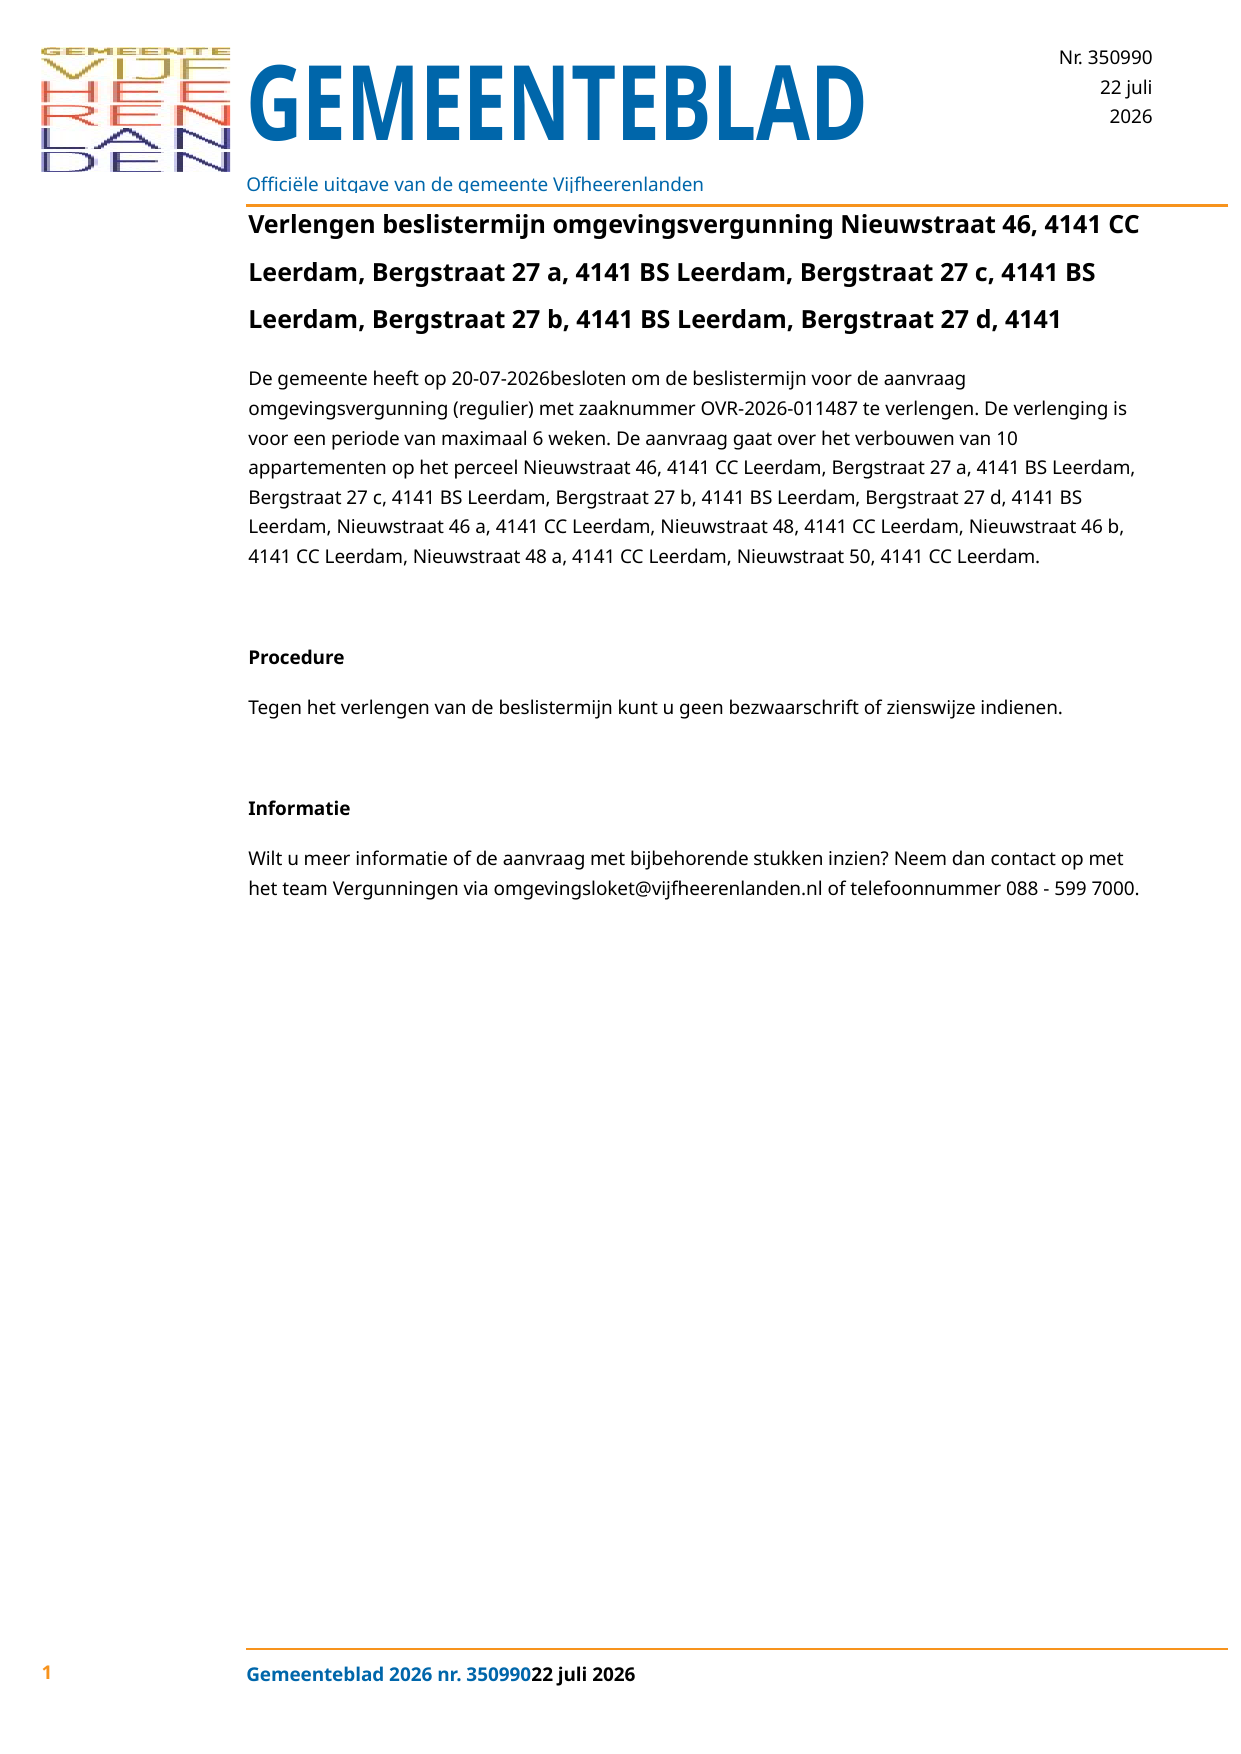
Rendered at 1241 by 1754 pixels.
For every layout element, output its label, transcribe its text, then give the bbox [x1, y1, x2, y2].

text Wilt u meer informatie of de aanvraag met bijbehorende stukken inzien? Neem dan contact op met het team Vergunningen via omgevingsloket@vijfheerenlanden.nl of telefoonnummer 088 - 599 7000. [248, 846, 1152, 901]
text Procedure [248, 644, 1152, 669]
text Tegen het verlengen van de beslistermijn kunt u geen bezwaarschrift of zienswijze indienen. [248, 694, 1152, 720]
text Verlengen beslistermijn omgevingsvergunning Nieuwstraat 46, 4141 CC Leerdam, Bergstraat 27 a, 4141 BS Leerdam, Bergstraat 27 c, 4141 BS Leerdam, Bergstraat 27 b, 4141 BS Leerdam, Bergstraat 27 d, 4141 [248, 207, 1152, 336]
text Informatie [248, 795, 1152, 821]
text De gemeente heeft op 20-07-2026besloten om de beslistermijn voor de aanvraag omgevingsvergunning (regulier) met zaaknummer OVR-2026-011487 te verlengen. De verlenging is voor een periode van maximaal 6 weken. De aanvraag gaat over het verbouwen van 10 appartementen op het perceel Nieuwstraat 46, 4141 CC Leerdam, Bergstraat 27 a, 4141 BS Leerdam, Bergstraat 27 c, 4141 BS Leerdam, Bergstraat 27 b, 4141 BS Leerdam, Bergstraat 27 d, 4141 BS Leerdam, Nieuwstraat 46 a, 4141 CC Leerdam, Nieuwstraat 48, 4141 CC Leerdam, Nieuwstraat 46 b, 4141 CC Leerdam, Nieuwstraat 48 a, 4141 CC Leerdam, Nieuwstraat 50, 4141 CC Leerdam. [248, 366, 1152, 569]
picture [41, 47, 231, 172]
